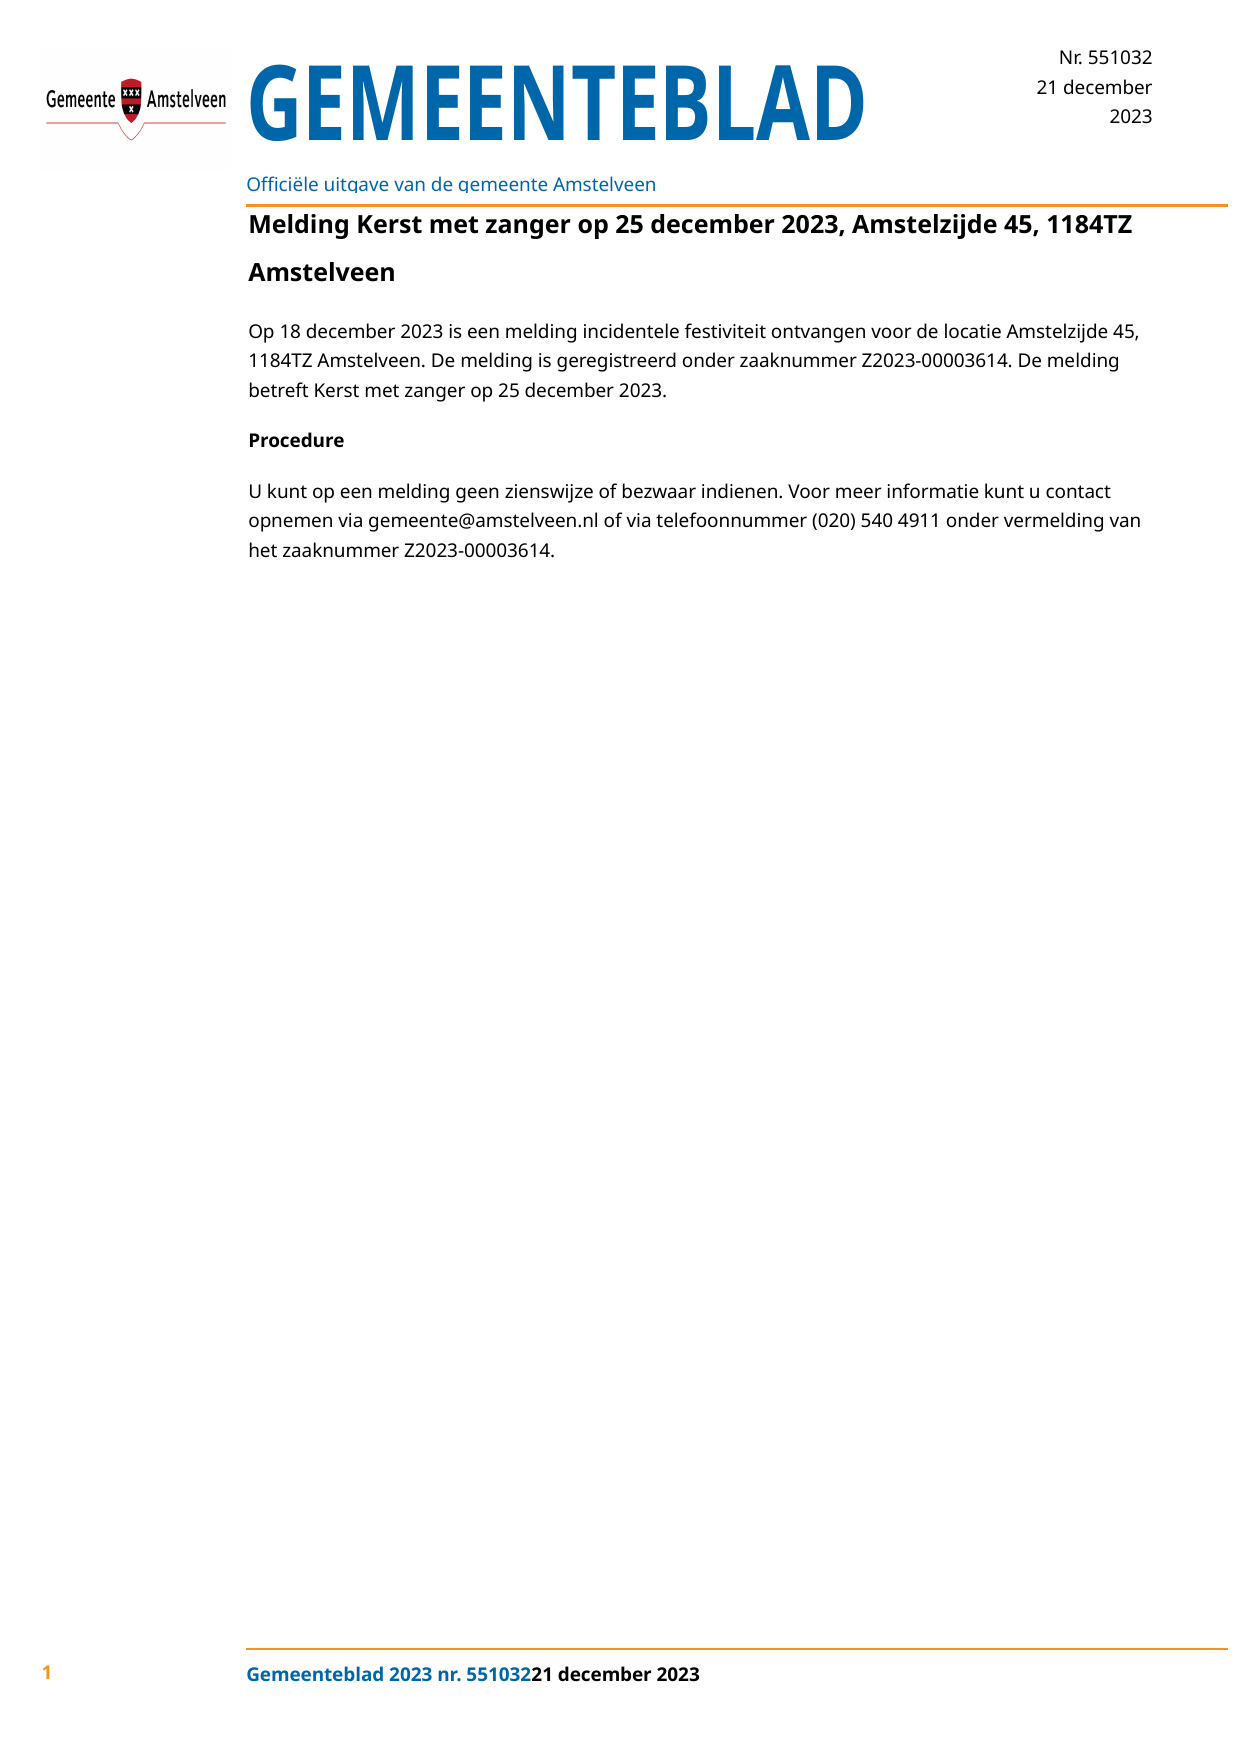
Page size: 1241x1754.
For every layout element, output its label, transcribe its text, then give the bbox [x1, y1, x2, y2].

text Procedure [248, 427, 1152, 453]
text Op 18 december 2023 is een melding incidentele festiviteit ontvangen voor de locatie Amstelzijde 45, 1184TZ Amstelveen. De melding is geregistreerd onder zaaknummer Z2023-00003614. De melding betreft Kerst met zanger op 25 december 2023. [248, 318, 1152, 403]
text U kunt op een melding geen zienswijze of bezwaar indienen. Voor meer informatie kunt u contact opnemen via gemeente@amstelveen.nl of via telefoonnummer (020) 540 4911 onder vermelding van het zaaknummer Z2023-00003614. [248, 478, 1152, 563]
picture [41, 47, 231, 172]
text Melding Kerst met zanger op 25 december 2023, Amstelzijde 45, 1184TZ Amstelveen [248, 207, 1152, 288]
